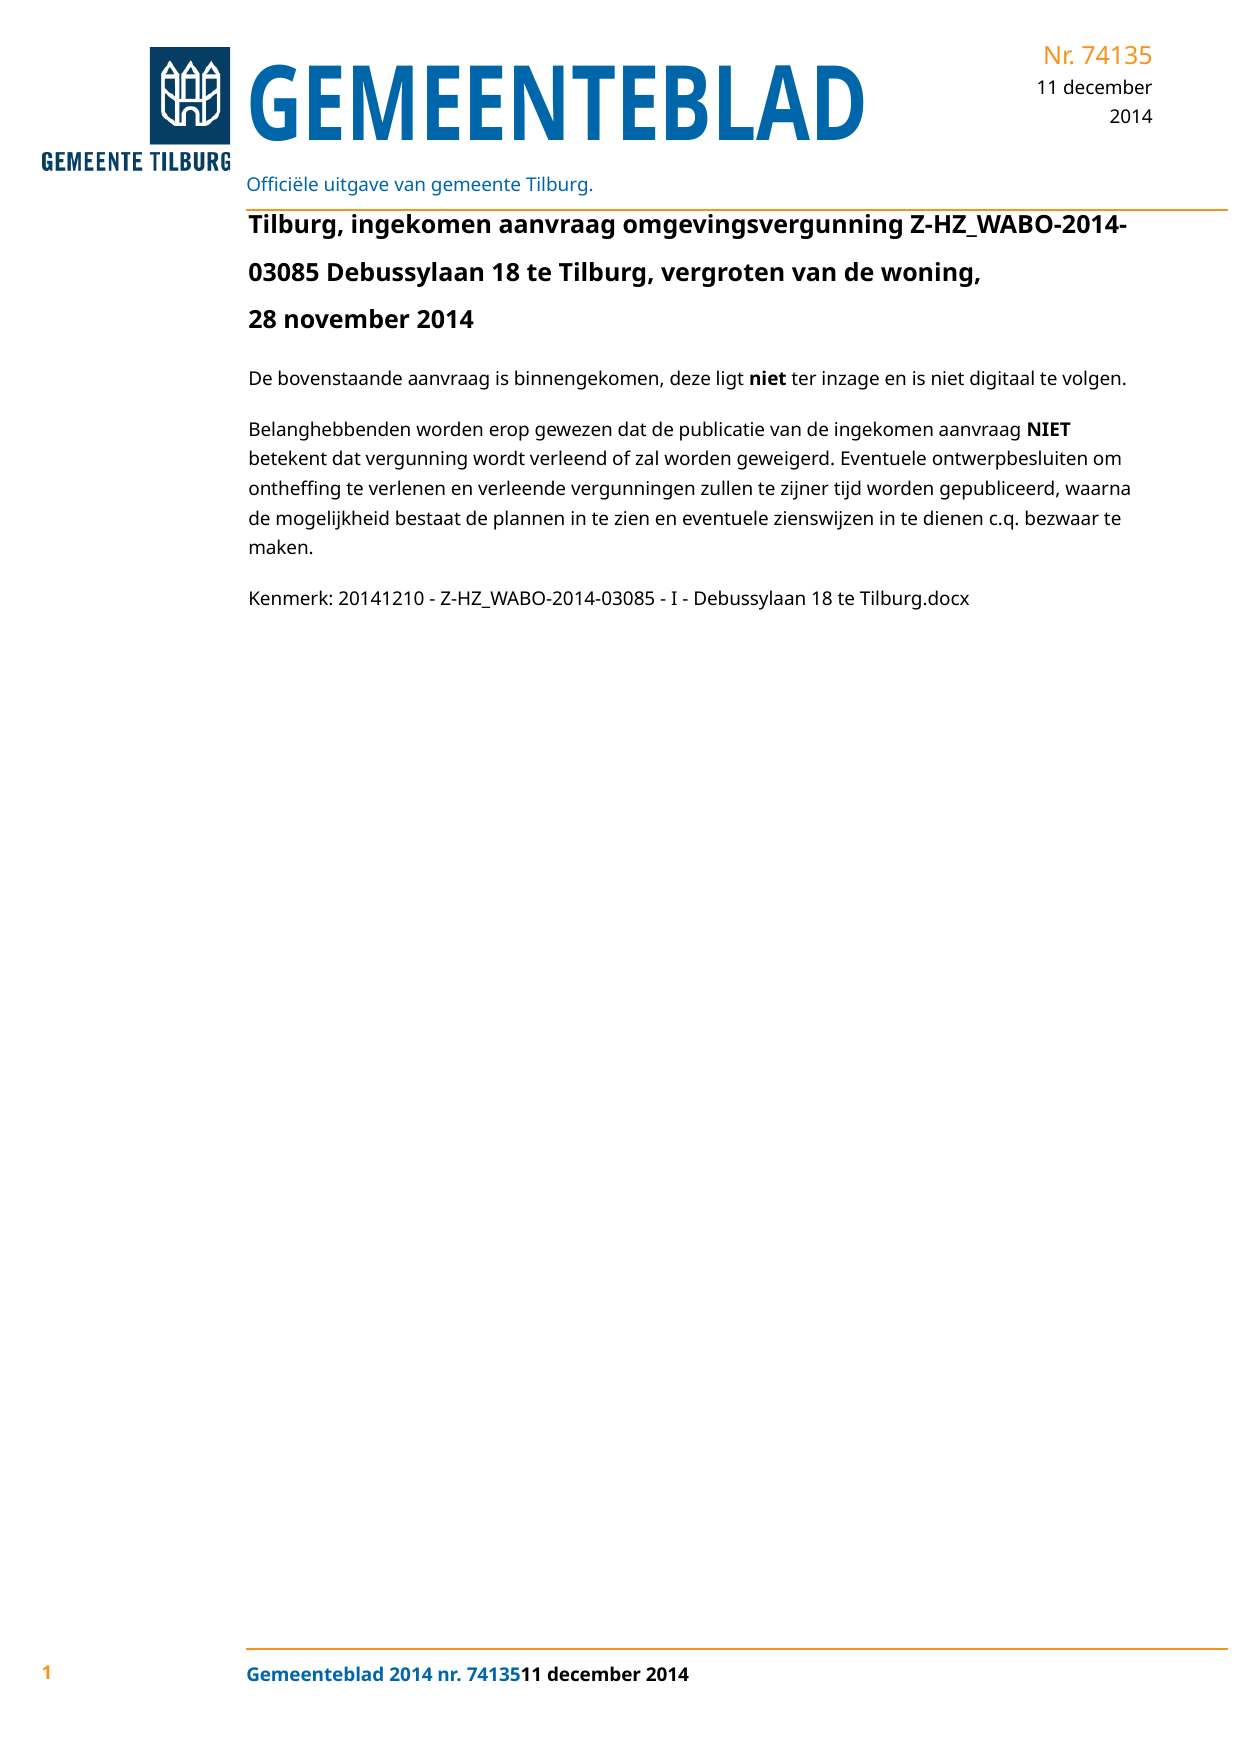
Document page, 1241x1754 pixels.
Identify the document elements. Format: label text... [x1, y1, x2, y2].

text De bovenstaande aanvraag is binnengekomen, deze ligt niet ter inzage en is niet digitaal te volgen. [248, 366, 1152, 391]
text Belanghebbenden worden erop gewezen dat de publicatie van de ingekomen aanvraag NIET betekent dat vergunning wordt verleend of zal worden geweigerd. Eventuele ontwerpbesluiten om ontheffing te verlenen en verleende vergunningen zullen te zijner tijd worden gepubliceerd, waarna de mogelijkheid bestaat de plannen in te zien en eventuele zienswijzen in te dienen c.q. bezwaar te maken. [248, 416, 1152, 560]
text Tilburg, ingekomen aanvraag omgevingsvergunning Z-HZ_WABO-2014-03085 Debussylaan 18 te Tilburg, vergroten van de woning, 28 november 2014 [248, 211, 1152, 336]
picture [41, 47, 231, 172]
text Kenmerk: 20141210 - Z-HZ_WABO-2014-03085 - I - Debussylaan 18 te Tilburg.docx [248, 585, 1152, 610]
